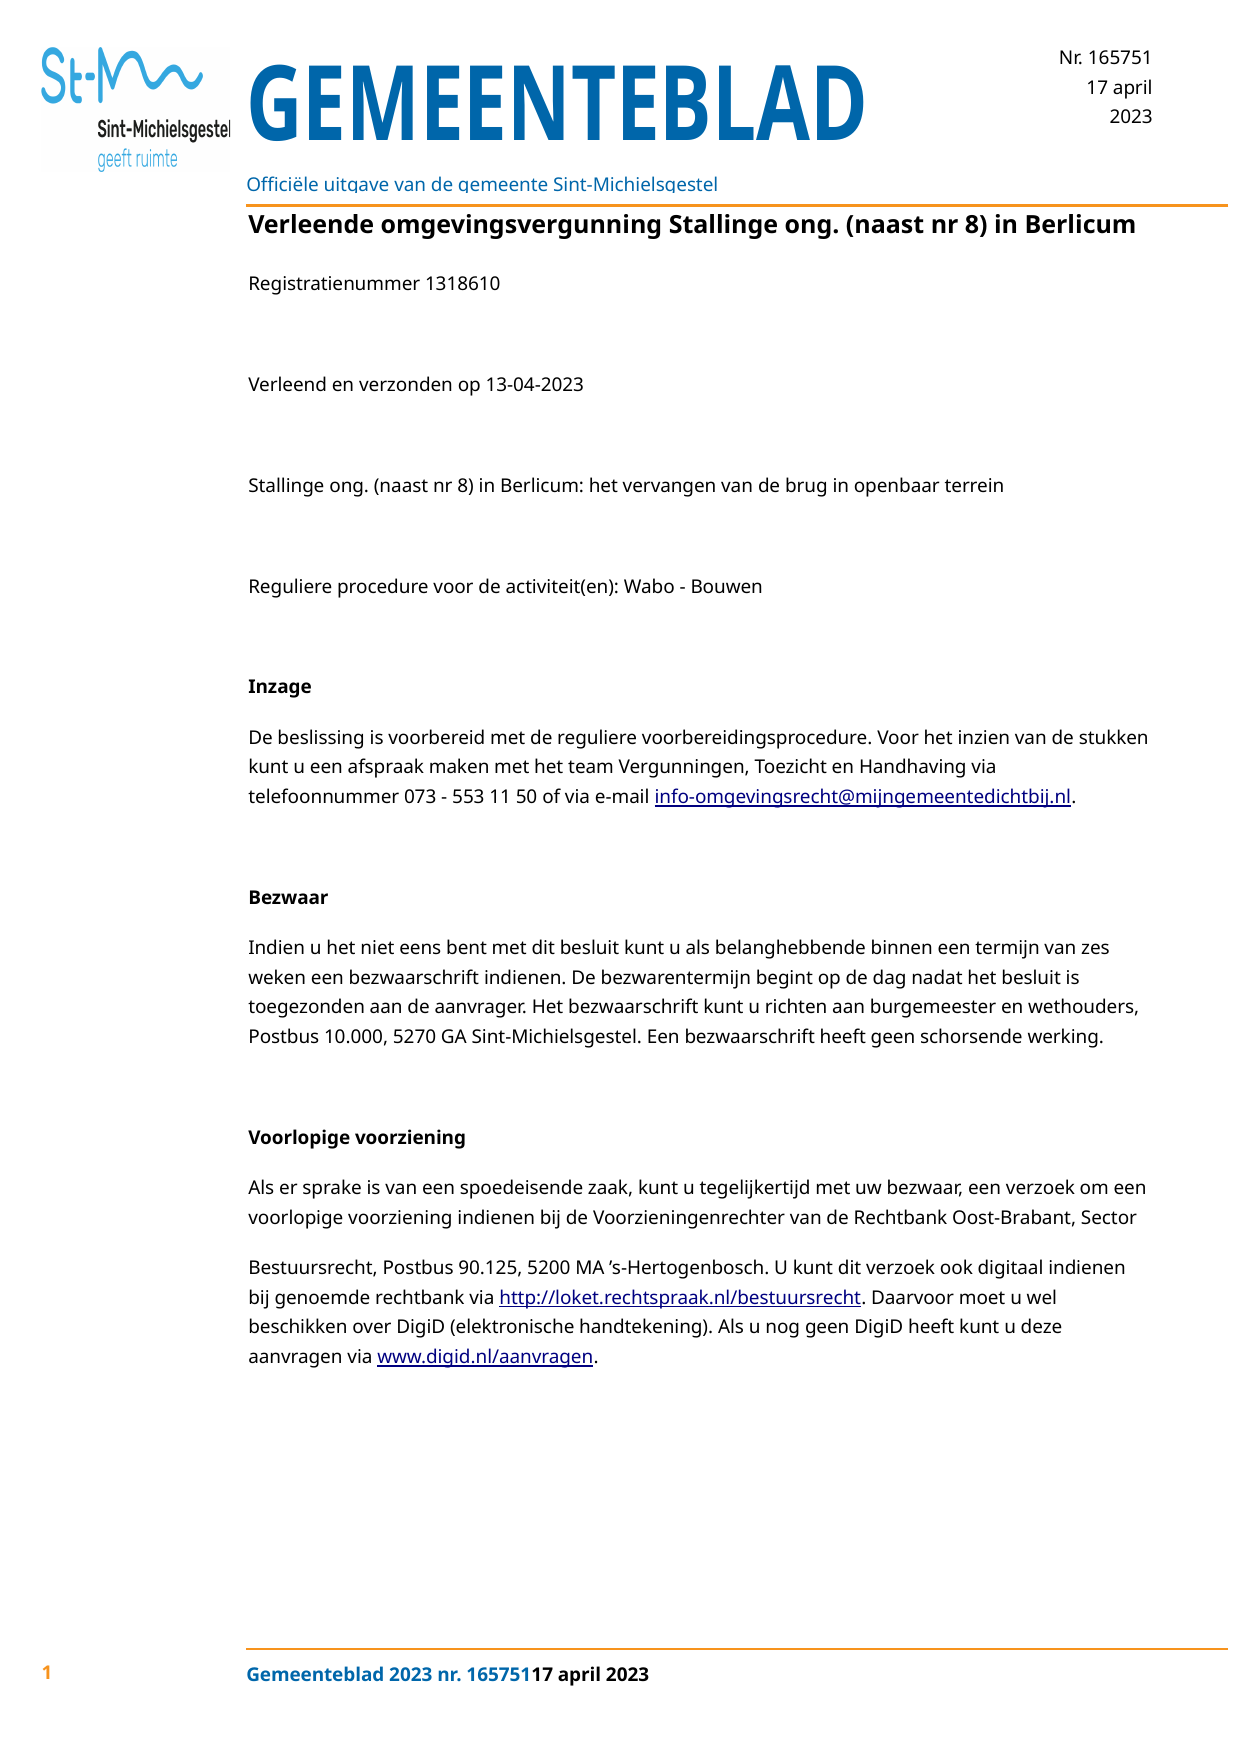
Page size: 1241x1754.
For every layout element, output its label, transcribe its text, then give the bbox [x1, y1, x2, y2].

text Indien u het niet eens bent met dit besluit kunt u als belanghebbende binnen een termijn van zes weken een bezwaarschrift indienen. De bezwarentermijn begint op de dag nadat het besluit is toegezonden aan de aanvrager. Het bezwaarschrift kunt u richten aan burgemeester en wethouders, Postbus 10.000, 5270 GA Sint-Michielsgestel. Een bezwaarschrift heeft geen schorsende werking. [248, 934, 1152, 1049]
text Voorlopige voorziening [248, 1124, 1152, 1150]
text Registratienummer 1318610 [248, 270, 1152, 296]
text Bezwaar [248, 884, 1152, 910]
text De beslissing is voorbereid met de reguliere voorbereidingsprocedure. Voor het inzien van de stukken kunt u een afspraak maken met het team Vergunningen, Toezicht en Handhaving via telefoonnummer 073 - 553 11 50 of via e-mail info-omgevingsrecht@mijngemeentedichtbij.nl. [248, 724, 1152, 809]
text Reguliere procedure voor de activiteit(en): Wabo - Bouwen [248, 573, 1152, 598]
picture [41, 47, 231, 172]
text Verleend en verzonden op 13-04-2023 [248, 371, 1152, 397]
text Verleende omgevingsvergunning Stallinge ong. (naast nr 8) in Berlicum [248, 207, 1152, 241]
text Bestuursrecht, Postbus 90.125, 5200 MA ’s-Hertogenbosch. U kunt dit verzoek ook digitaal indienen bij genoemde rechtbank via http://loket.rechtspraak.nl/bestuursrecht. Daarvoor moet u wel beschikken over DigiD (elektronische handtekening). Als u nog geen DigiD heeft kunt u deze aanvragen via www.digid.nl/aanvragen. [248, 1254, 1152, 1369]
text Als er sprake is van een spoedeisende zaak, kunt u tegelijkertijd met uw bezwaar, een verzoek om een voorlopige voorziening indienen bij de Voorzieningenrechter van de Rechtbank Oost-Brabant, Sector [248, 1174, 1152, 1230]
text Inzage [248, 674, 1152, 699]
text Stallinge ong. (naast nr 8) in Berlicum: het vervangen van de brug in openbaar terrein [248, 472, 1152, 498]
